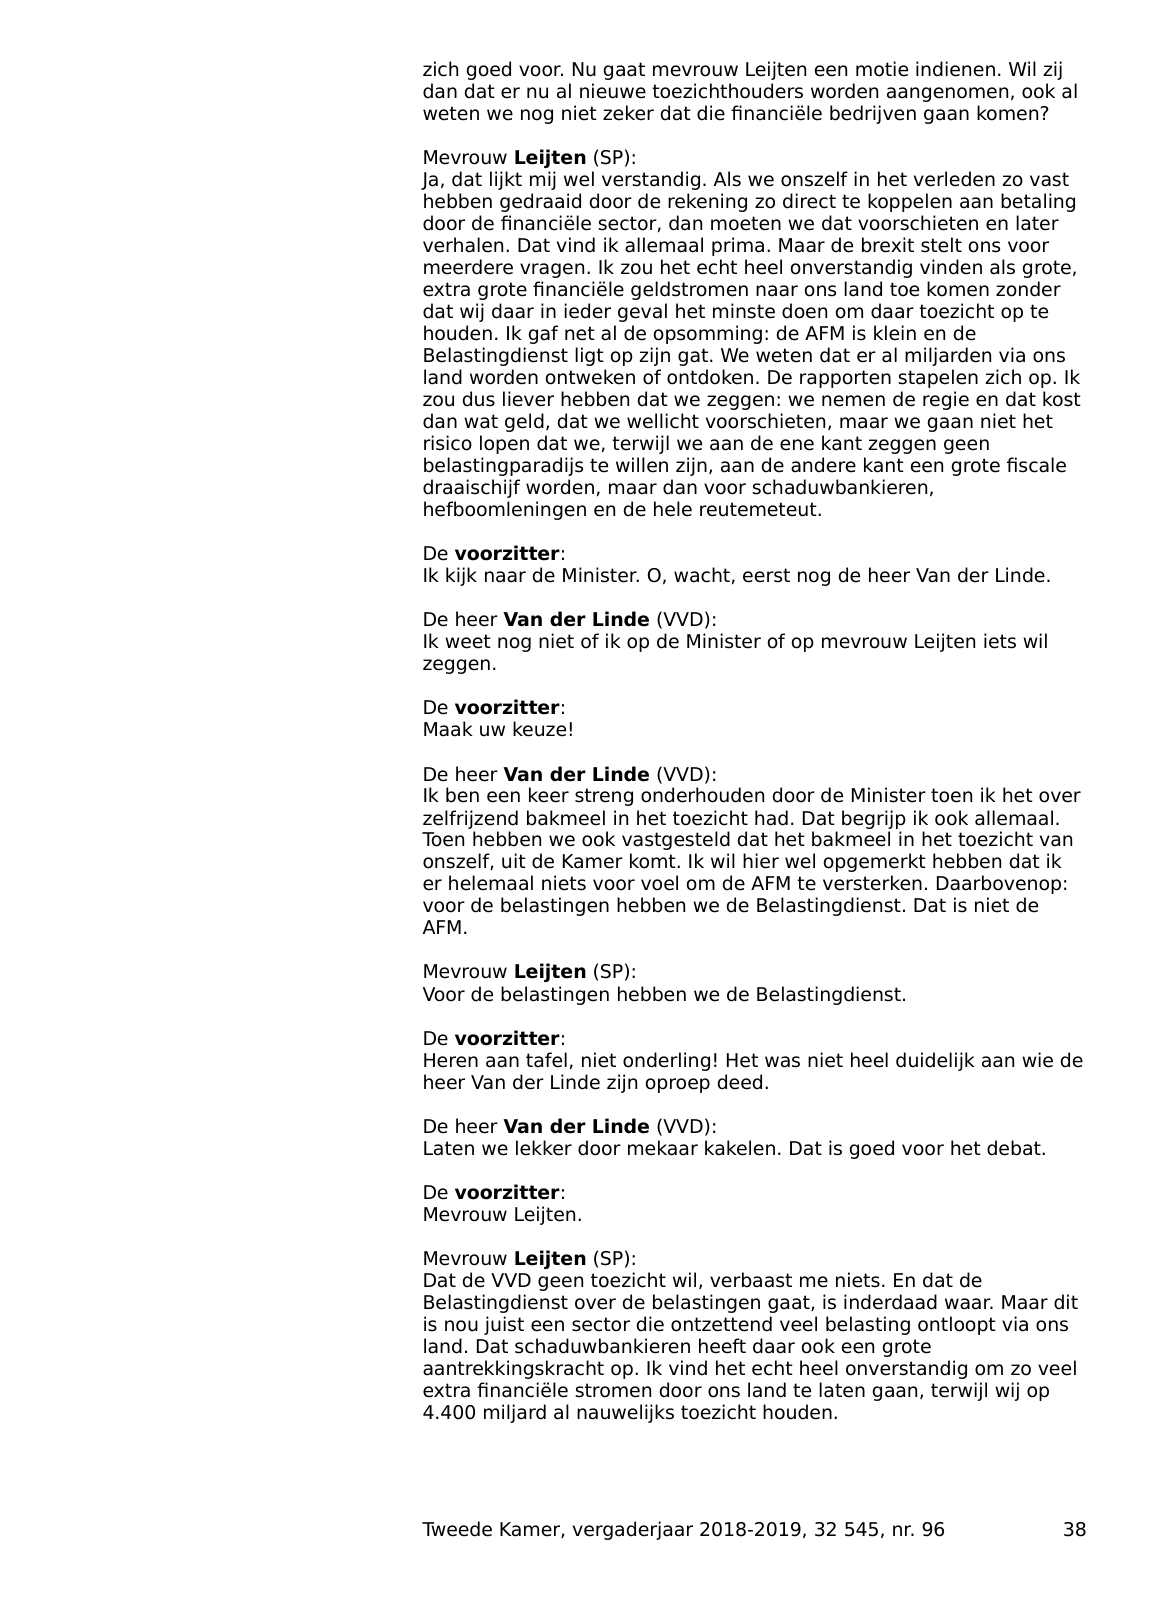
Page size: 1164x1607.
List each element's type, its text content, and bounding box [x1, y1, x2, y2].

text Ja, dat lijkt mij wel verstandig. Als we onszelf in het verleden zo vast hebben gedraaid door de rekening zo direct te koppelen aan betaling door de financiële sector, dan moeten we dat voorschieten en later verhalen. Dat vind ik allemaal prima. Maar de brexit stelt ons voor meerdere vragen. Ik zou het echt heel onverstandig vinden als grote, extra grote financiële geldstromen naar ons land toe komen zonder dat wij daar in ieder geval het minste doen om daar toezicht op te houden. Ik gaf net al de opsomming: de AFM is klein en de Belastingdienst ligt op zijn gat. We weten dat er al miljarden via ons land worden ontweken of ontdoken. De rapporten stapelen zich op. Ik zou dus liever hebben dat we zeggen: we nemen de regie en dat kost dan wat geld, dat we wellicht voorschieten, maar we gaan niet het risico lopen dat we, terwijl we aan de ene kant zeggen geen belastingparadijs te willen zijn, aan de andere kant een grote fiscale draaischijf worden, maar dan voor schaduwbankieren, hefboomleningen en de hele reutemeteut. [422, 169, 1087, 521]
text Ik weet nog niet of ik op de Minister of op mevrouw Leijten iets wil zeggen. [422, 631, 1087, 675]
text Voor de belastingen hebben we de Belastingdienst. [422, 983, 1087, 1005]
text Mevrouw Leijten. [422, 1204, 1087, 1226]
text Laten we lekker door mekaar kakelen. Dat is goed voor het debat. [422, 1138, 1087, 1160]
text De heer Van der Linde (VVD): [422, 609, 1087, 631]
text Ik ben een keer streng onderhouden door de Minister toen ik het over zelfrijzend bakmeel in het toezicht had. Dat begrijp ik ook allemaal. Toen hebben we ook vastgesteld dat het bakmeel in het toezicht van onszelf, uit de Kamer komt. Ik wil hier wel opgemerkt hebben dat ik er helemaal niets voor voel om de AFM te versterken. Daarbovenop: voor de belastingen hebben we de Belastingdienst. Dat is niet de AFM. [422, 785, 1087, 939]
text De heer Van der Linde (VVD): [422, 1116, 1087, 1138]
text De voorzitter: [422, 697, 1087, 719]
text De voorzitter: [422, 1182, 1087, 1204]
text De voorzitter: [422, 1028, 1087, 1049]
text Mevrouw Leijten (SP): [422, 961, 1087, 983]
text Heren aan tafel, niet onderling! Het was niet heel duidelijk aan wie de heer Van der Linde zijn oproep deed. [422, 1049, 1087, 1093]
text Dat de VVD geen toezicht wil, verbaast me niets. En dat de Belastingdienst over de belastingen gaat, is inderdaad waar. Maar dit is nou juist een sector die ontzettend veel belasting ontloopt via ons land. Dat schaduwbankieren heeft daar ook een grote aantrekkingskracht op. Ik vind het echt heel onverstandig om zo veel extra financiële stromen door ons land te laten gaan, terwijl wij op 4.400 miljard al nauwelijks toezicht houden. [422, 1270, 1087, 1424]
text De heer Van der Linde (VVD): [422, 763, 1087, 785]
text Maak uw keuze! [422, 719, 1087, 741]
text zich goed voor. Nu gaat mevrouw Leijten een motie indienen. Wil zij dan dat er nu al nieuwe toezichthouders worden aangenomen, ook al weten we nog niet zeker dat die financiële bedrijven gaan komen? [422, 59, 1087, 125]
text Ik kijk naar de Minister. O, wacht, eerst nog de heer Van der Linde. [422, 565, 1087, 587]
text De voorzitter: [422, 543, 1087, 565]
text Mevrouw Leijten (SP): [422, 1248, 1087, 1270]
text Mevrouw Leijten (SP): [422, 147, 1087, 169]
